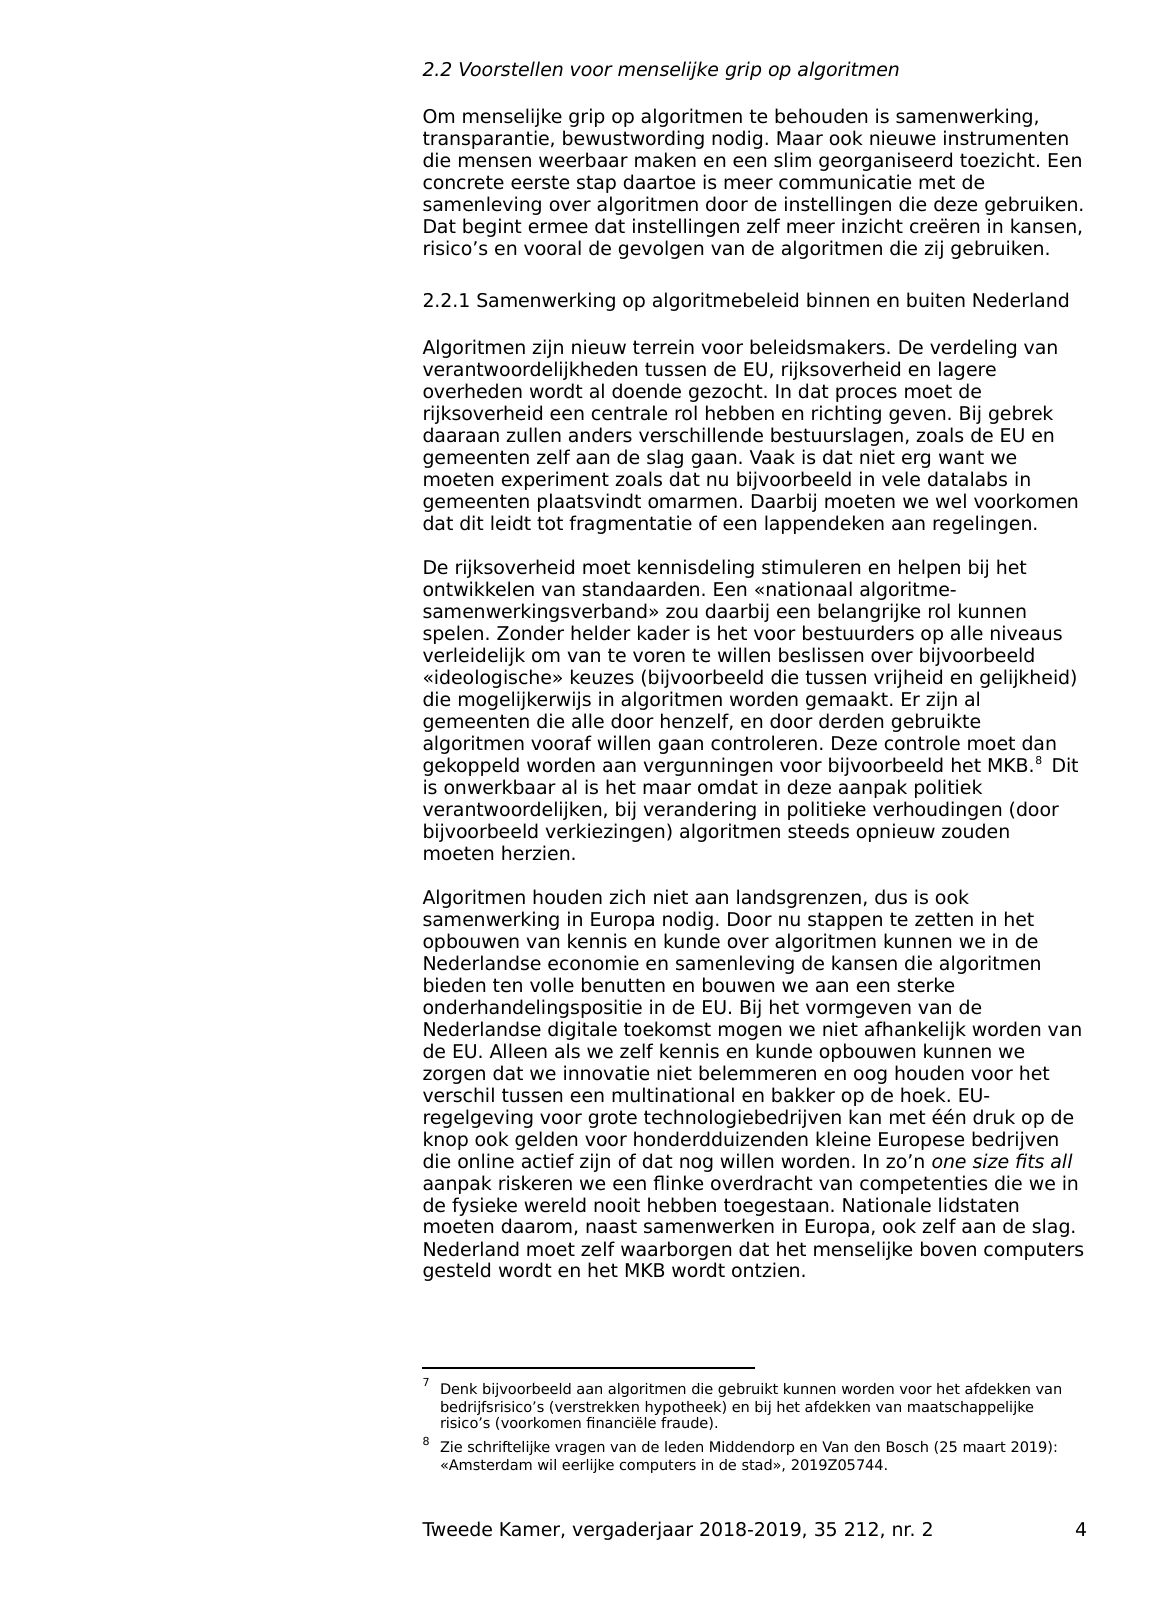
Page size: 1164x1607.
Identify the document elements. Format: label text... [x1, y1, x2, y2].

subtitle 2.2 Voorstellen voor menselijke grip op algoritmen [422, 59, 1087, 81]
text Algoritmen houden zich niet aan landsgrenzen, dus is ook samenwerking in Europa nodig. Door nu stappen te zetten in het opbouwen van kennis en kunde over algoritmen kunnen we in de Nederlandse economie en samenleving de kansen die algoritmen bieden ten volle benutten en bouwen we aan een sterke onderhandelingspositie in de EU. Bij het vormgeven van de Nederlandse digitale toekomst mogen we niet afhankelijk worden van de EU. Alleen als we zelf kennis en kunde opbouwen kunnen we zorgen dat we innovatie niet belemmeren en oog houden voor het verschil tussen een multinational en bakker op de hoek. EU-regelgeving voor grote technologiebedrijven kan met één druk op de knop ook gelden voor honderdduizenden kleine Europese bedrijven die online actief zijn of dat nog willen worden. In zo’n one size fits all aanpak riskeren we een flinke overdracht van competenties die we in de fysieke wereld nooit hebben toegestaan. Nationale lidstaten moeten daarom, naast samenwerken in Europa, ook zelf aan de slag. Nederland moet zelf waarborgen dat het menselijke boven computers gesteld wordt en het MKB wordt ontzien. [422, 887, 1087, 1282]
text De rijksoverheid moet kennisdeling stimuleren en helpen bij het ontwikkelen van standaarden. Een «nationaal algoritme-samenwerkingsverband» zou daarbij een belangrijke rol kunnen spelen. Zonder helder kader is het voor bestuurders op alle niveaus verleidelijk om van te voren te willen beslissen over bijvoorbeeld «ideologische» keuzes (bijvoorbeeld die tussen vrijheid en gelijkheid) die mogelijkerwijs in algoritmen worden gemaakt. Er zijn al gemeenten die alle door henzelf, en door derden gebruikte algoritmen vooraf willen gaan controleren. Deze controle moet dan gekoppeld worden aan vergunningen voor bijvoorbeeld het MKB. Dit is onwerkbaar al is het maar omdat in deze aanpak politiek verantwoordelijken, bij verandering in politieke verhoudingen (door bijvoorbeeld verkiezingen) algoritmen steeds opnieuw zouden moeten herzien. [422, 557, 1087, 864]
text Zie schriftelijke vragen van de leden Middendorp en Van den Bosch (25 maart 2019): «Amsterdam wil eerlijke computers in de stad», 2019Z05744. [422, 1435, 1087, 1474]
text Algoritmen zijn nieuw terrein voor beleidsmakers. De verdeling van verantwoordelijkheden tussen de EU, rijksoverheid en lagere overheden wordt al doende gezocht. In dat proces moet de rijksoverheid een centrale rol hebben en richting geven. Bij gebrek daaraan zullen anders verschillende bestuurslagen, zoals de EU en gemeenten zelf aan de slag gaan. Vaak is dat niet erg want we moeten experiment zoals dat nu bijvoorbeeld in vele datalabs in gemeenten plaatsvindt omarmen. Daarbij moeten we wel voorkomen dat dit leidt tot fragmentatie of een lappendeken aan regelingen. [422, 337, 1087, 535]
text Denk bijvoorbeeld aan algoritmen die gebruikt kunnen worden voor het afdekken van bedrijfsrisico’s (verstrekken hypotheek) en bij het afdekken van maatschappelijke risico’s (voorkomen financiële fraude). [422, 1377, 1087, 1432]
subtitle 2.2.1 Samenwerking op algoritmebeleid binnen en buiten Nederland [422, 290, 1087, 312]
text Om menselijke grip op algoritmen te behouden is samenwerking, transparantie, bewustwording nodig. Maar ook nieuwe instrumenten die mensen weerbaar maken en een slim georganiseerd toezicht. Een concrete eerste stap daartoe is meer communicatie met de samenleving over algoritmen door de instellingen die deze gebruiken. Dat begint ermee dat instellingen zelf meer inzicht creëren in kansen, risico’s en vooral de gevolgen van de algoritmen die zij gebruiken. [422, 106, 1087, 260]
